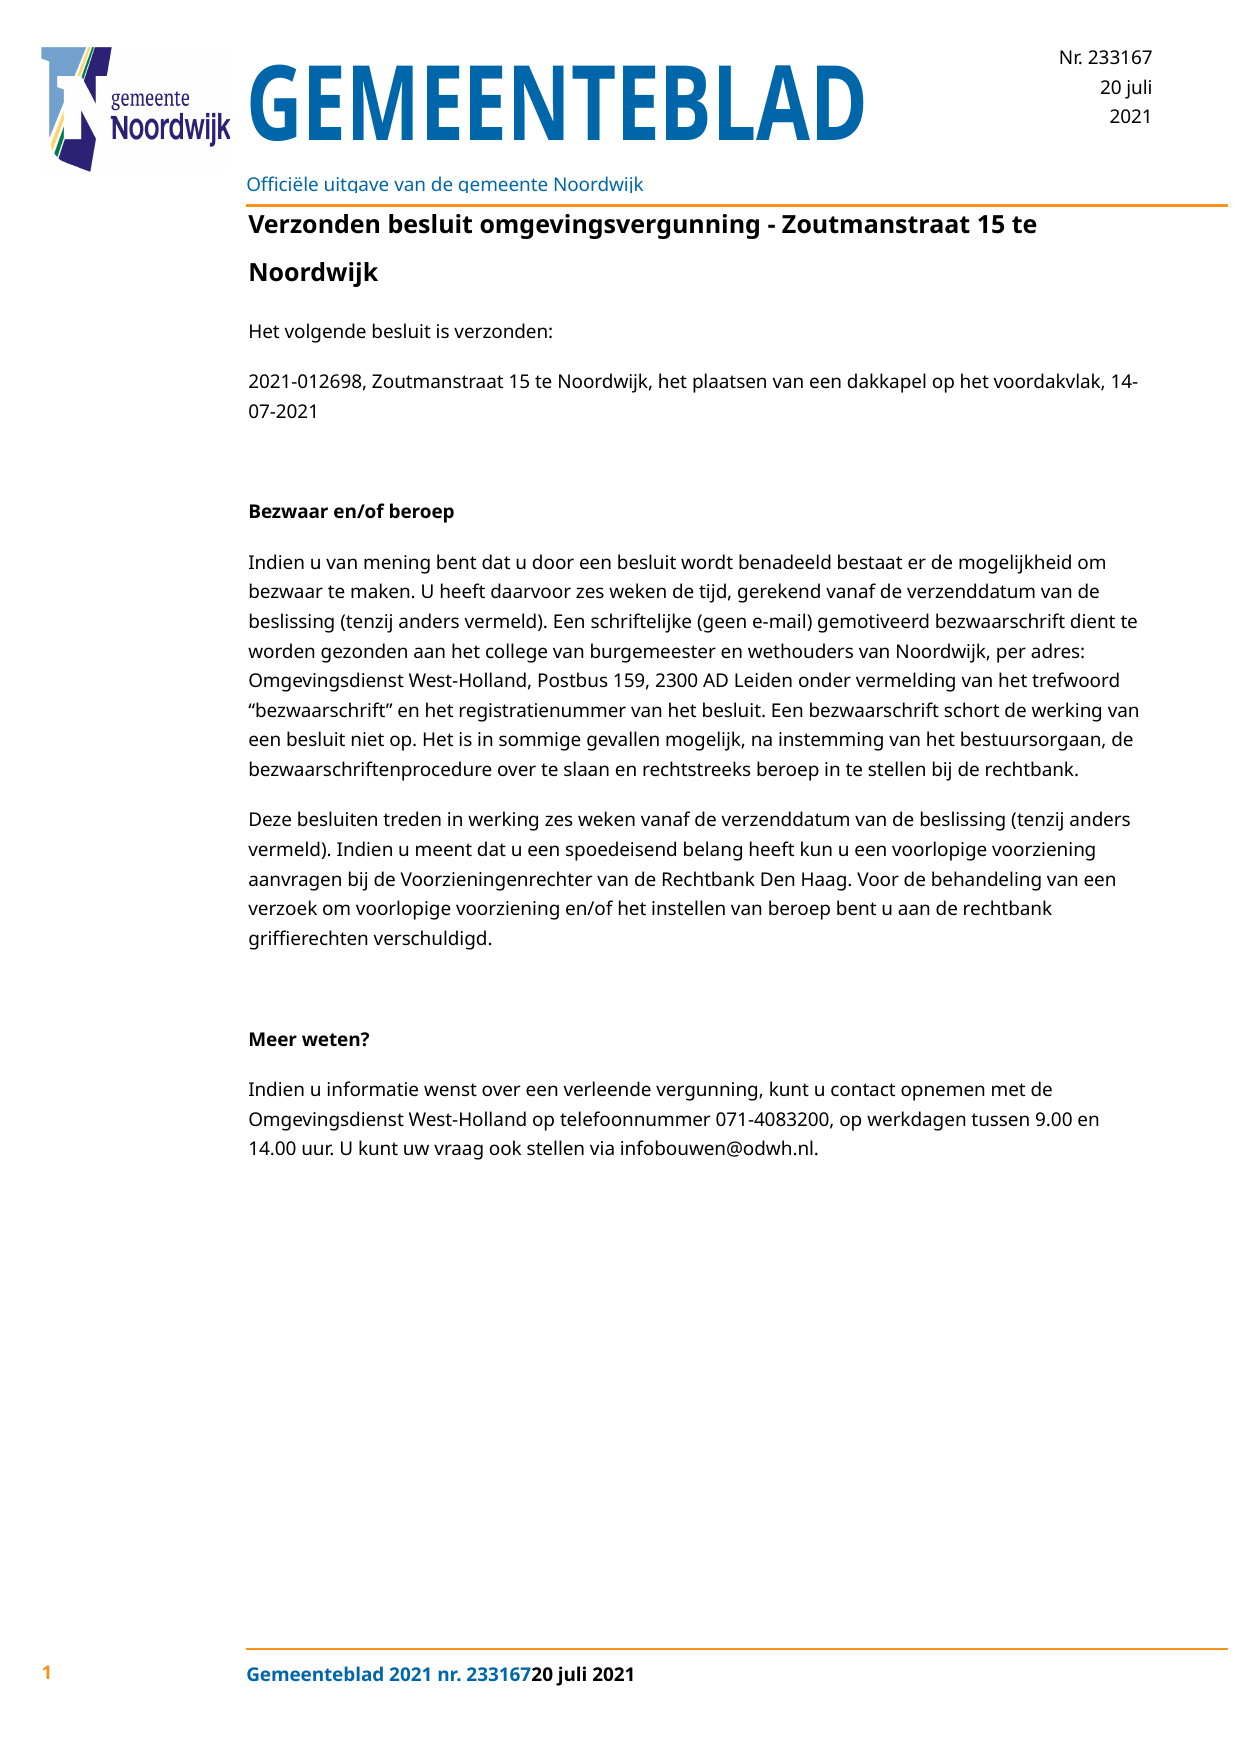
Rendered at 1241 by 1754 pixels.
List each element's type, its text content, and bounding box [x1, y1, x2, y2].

text Meer weten? [248, 1026, 1152, 1052]
text Het volgende besluit is verzonden: [248, 318, 1152, 344]
text Bezwaar en/of beroep [248, 499, 1152, 524]
text Indien u informatie wenst over een verleende vergunning, kunt u contact opnemen met de Omgevingsdienst West-Holland op telefoonnummer 071-4083200, op werkdagen tussen 9.00 en 14.00 uur. U kunt uw vraag ook stellen via infobouwen@odwh.nl. [248, 1076, 1152, 1161]
text Verzonden besluit omgevingsvergunning - Zoutmanstraat 15 te Noordwijk [248, 207, 1152, 288]
picture [41, 47, 231, 172]
text Indien u van mening bent dat u door een besluit wordt benadeeld bestaat er de mogelijkheid om bezwaar te maken. U heeft daarvoor zes weken de tijd, gerekend vanaf de verzenddatum van de beslissing (tenzij anders vermeld). Een schriftelijke (geen e-mail) gemotiveerd bezwaarschrift dient te worden gezonden aan het college van burgemeester en wethouders van Noordwijk, per adres: Omgevingsdienst West-Holland, Postbus 159, 2300 AD Leiden onder vermelding van het trefwoord “bezwaarschrift” en het registratienummer van het besluit. Een bezwaarschrift schort de werking van een besluit niet op. Het is in sommige gevallen mogelijk, na instemming van het bestuursorgaan, de bezwaarschriftenprocedure over te slaan en rechtstreeks beroep in te stellen bij de rechtbank. [248, 549, 1152, 782]
text 2021-012698, Zoutmanstraat 15 te Noordwijk, het plaatsen van een dakkapel op het voordakvlak, 14-07-2021 [248, 368, 1152, 424]
text Deze besluiten treden in werking zes weken vanaf de verzenddatum van de beslissing (tenzij anders vermeld). Indien u meent dat u een spoedeisend belang heeft kun u een voorlopige voorziening aanvragen bij de Voorzieningenrechter van de Rechtbank Den Haag. Voor de behandeling van een verzoek om voorlopige voorziening en/of het instellen van beroep bent u aan de rechtbank griffierechten verschuldigd. [248, 807, 1152, 951]
